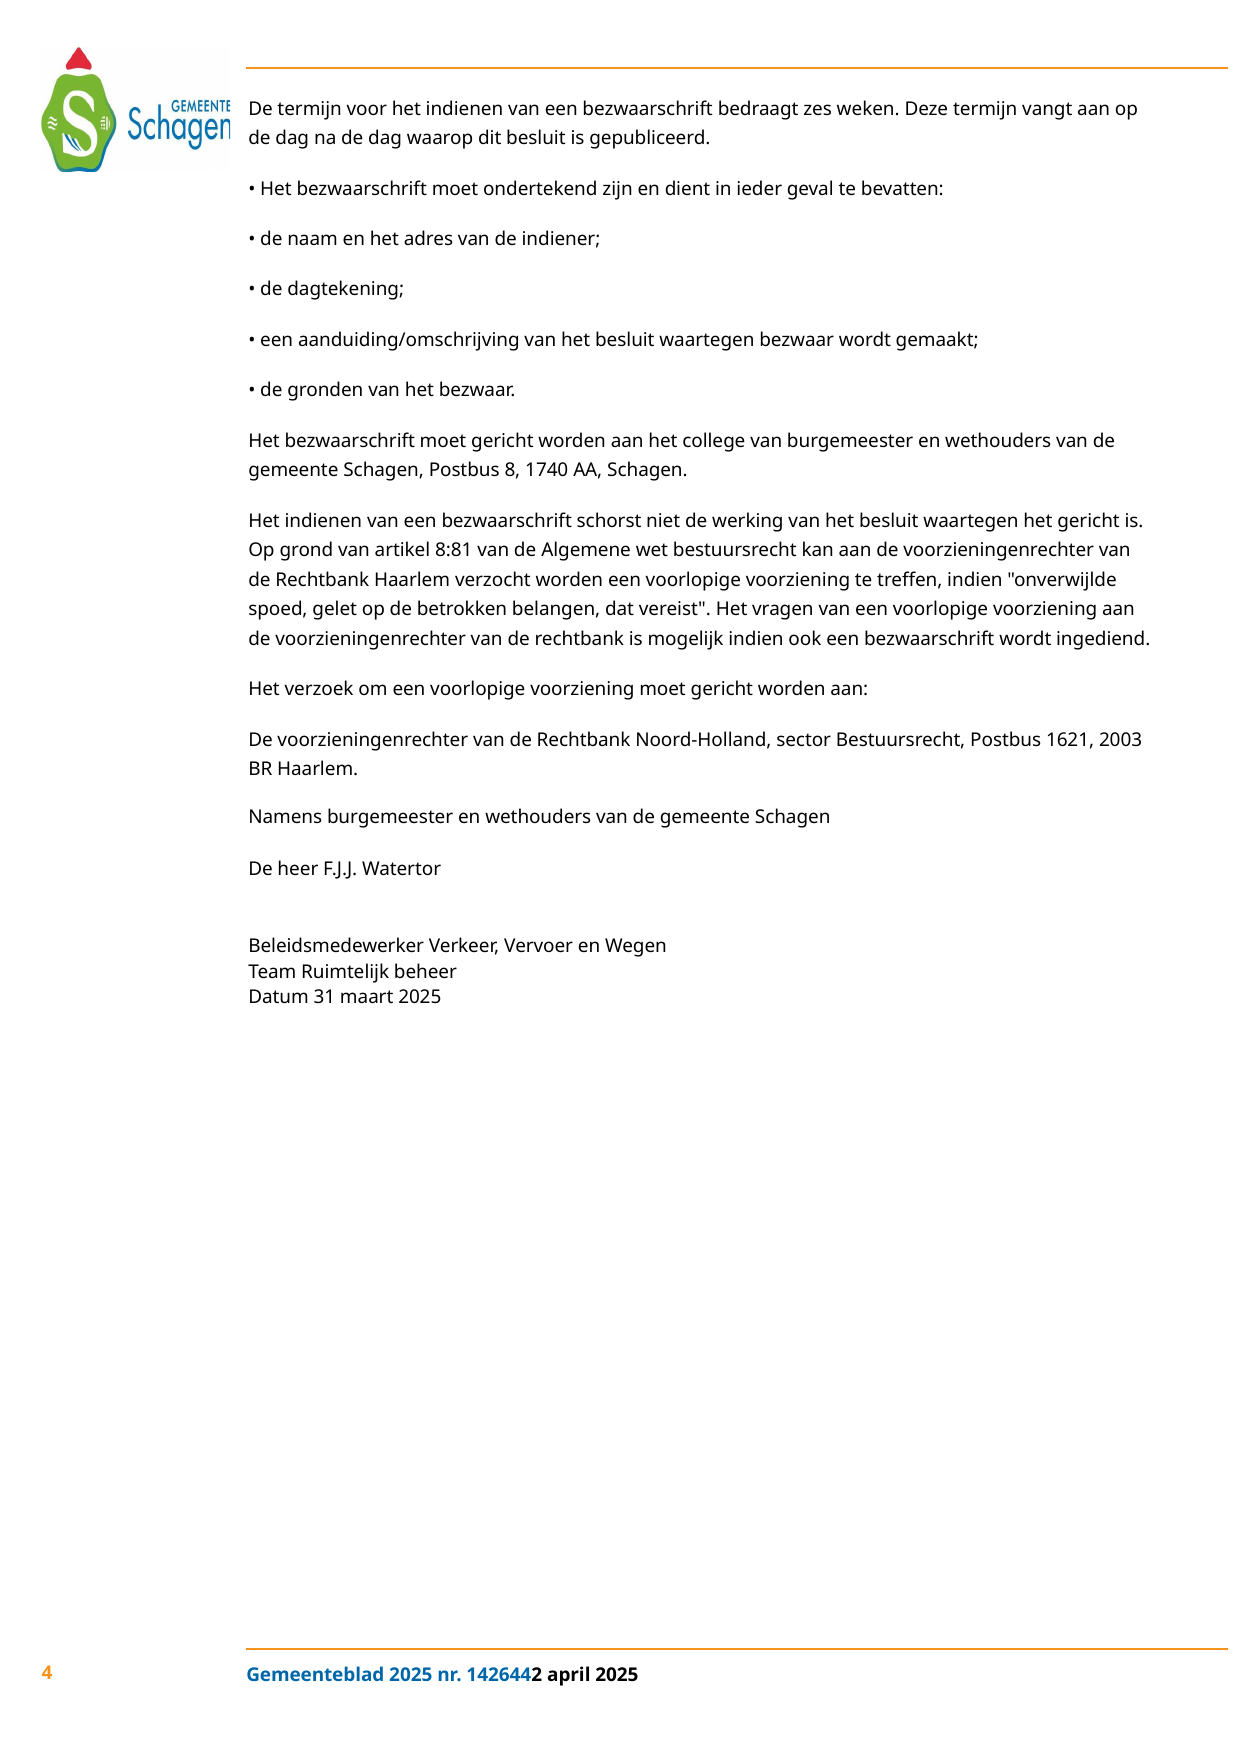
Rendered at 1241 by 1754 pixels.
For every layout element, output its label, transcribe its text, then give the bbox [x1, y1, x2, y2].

text De voorzieningenrechter van de Rechtbank Noord-Holland, sector Bestuursrecht, Postbus 1621, 2003 BR Haarlem. [248, 726, 1152, 781]
text Team Ruimtelijk beheer [248, 958, 1152, 983]
text • de dagtekening; [248, 276, 1152, 301]
text Het bezwaarschrift moet gericht worden aan het college van burgemeester en wethouders van de gemeente Schagen, Postbus 8, 1740 AA, Schagen. [248, 427, 1152, 482]
text De termijn voor het indienen van een bezwaarschrift bedraagt zes weken. Deze termijn vangt aan op de dag na de dag waarop dit besluit is gepubliceerd. [248, 95, 1152, 150]
text • Het bezwaarschrift moet ondertekend zijn en dient in ieder geval te bevatten: [248, 175, 1152, 201]
text Beleidsmedewerker Verkeer, Vervoer en Wegen [248, 932, 1152, 958]
text Datum 31 maart 2025 [248, 983, 1152, 1009]
text • een aanduiding/omschrijving van het besluit waartegen bezwaar wordt gemaakt; [248, 326, 1152, 352]
text Het indienen van een bezwaarschrift schorst niet de werking van het besluit waartegen het gericht is. Op grond van artikel 8:81 van de Algemene wet bestuursrecht kan aan de voorzieningenrechter van de Rechtbank Haarlem verzocht worden een voorlopige voorziening te treffen, indien "onverwijlde spoed, gelet op de betrokken belangen, dat vereist". Het vragen van een voorlopige voorziening aan de voorzieningenrechter van de rechtbank is mogelijk indien ook een bezwaarschrift wordt ingediend. [248, 507, 1152, 651]
text • de naam en het adres van de indiener; [248, 225, 1152, 251]
text • de gronden van het bezwaar. [248, 376, 1152, 402]
text Het verzoek om een voorlopige voorziening moet gericht worden aan: [248, 676, 1152, 701]
text De heer F.J.J. Watertor [248, 855, 1152, 881]
picture [41, 47, 231, 172]
text Namens burgemeester en wethouders van de gemeente Schagen [248, 803, 1152, 829]
